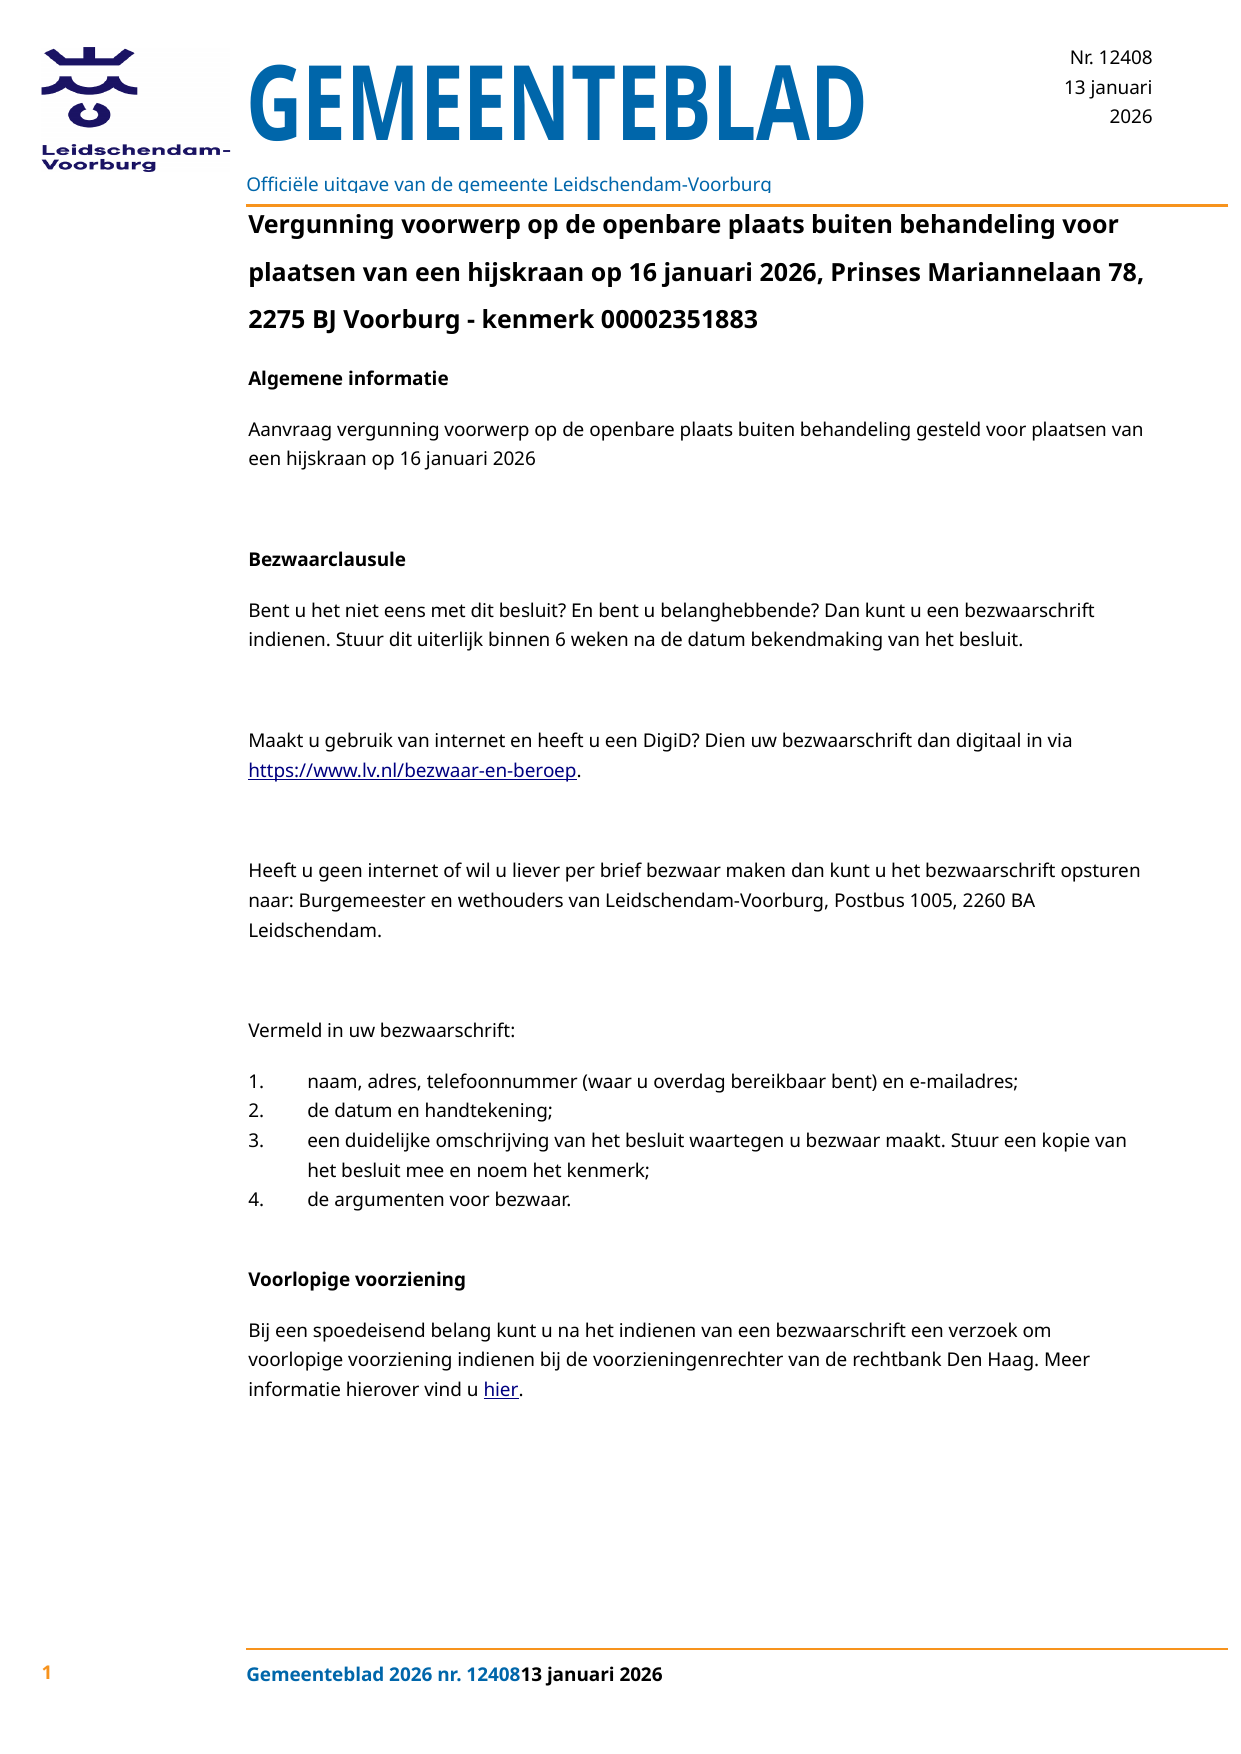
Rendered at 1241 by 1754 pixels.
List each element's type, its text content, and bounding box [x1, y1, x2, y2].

text Bent u het niet eens met dit besluit? En bent u belanghebbende? Dan kunt u een bezwaarschrift indienen. Stuur dit uiterlijk binnen 6 weken na de datum bekendmaking van het besluit. [248, 597, 1152, 652]
list naam, adres, telefoonnummer (waar u overdag bereikbaar bent) en e-mailadres; [248, 1068, 1152, 1094]
text Vermeld in uw bezwaarschrift: [248, 1018, 1152, 1043]
text Bij een spoedeisend belang kunt u na het indienen van een bezwaarschrift een verzoek om voorlopige voorziening indienen bij de voorzieningenrechter van de rechtbank Den Haag. Meer informatie hierover vind u hier. [248, 1317, 1152, 1402]
picture [41, 47, 231, 172]
text Heeft u geen internet of wil u liever per brief bezwaar maken dan kunt u het bezwaarschrift opsturen naar: Burgemeester en wethouders van Leidschendam-Voorburg, Postbus 1005, 2260 BA Leidschendam. [248, 858, 1152, 942]
list de argumenten voor bezwaar. [248, 1186, 1152, 1212]
list de datum en handtekening; [248, 1098, 1152, 1123]
text Vergunning voorwerp op de openbare plaats buiten behandeling voor plaatsen van een hijskraan op 16 januari 2026, Prinses Mariannelaan 78, 2275 BJ Voorburg - kenmerk 00002351883 [248, 207, 1152, 336]
list een duidelijke omschrijving van het besluit waartegen u bezwaar maakt. Stuur een kopie van het besluit mee en noem het kenmerk; [248, 1127, 1152, 1182]
text Algemene informatie [248, 366, 1152, 391]
text Voorlopige voorziening [248, 1266, 1152, 1292]
text Maakt u gebruik van internet en heeft u een DigiD? Dien uw bezwaarschrift dan digitaal in via https://www.lv.nl/bezwaar-en-beroep. [248, 727, 1152, 782]
text Aanvraag vergunning voorwerp op de openbare plaats buiten behandeling gesteld voor plaatsen van een hijskraan op 16 januari 2026 [248, 416, 1152, 471]
text Bezwaarclausule [248, 546, 1152, 572]
